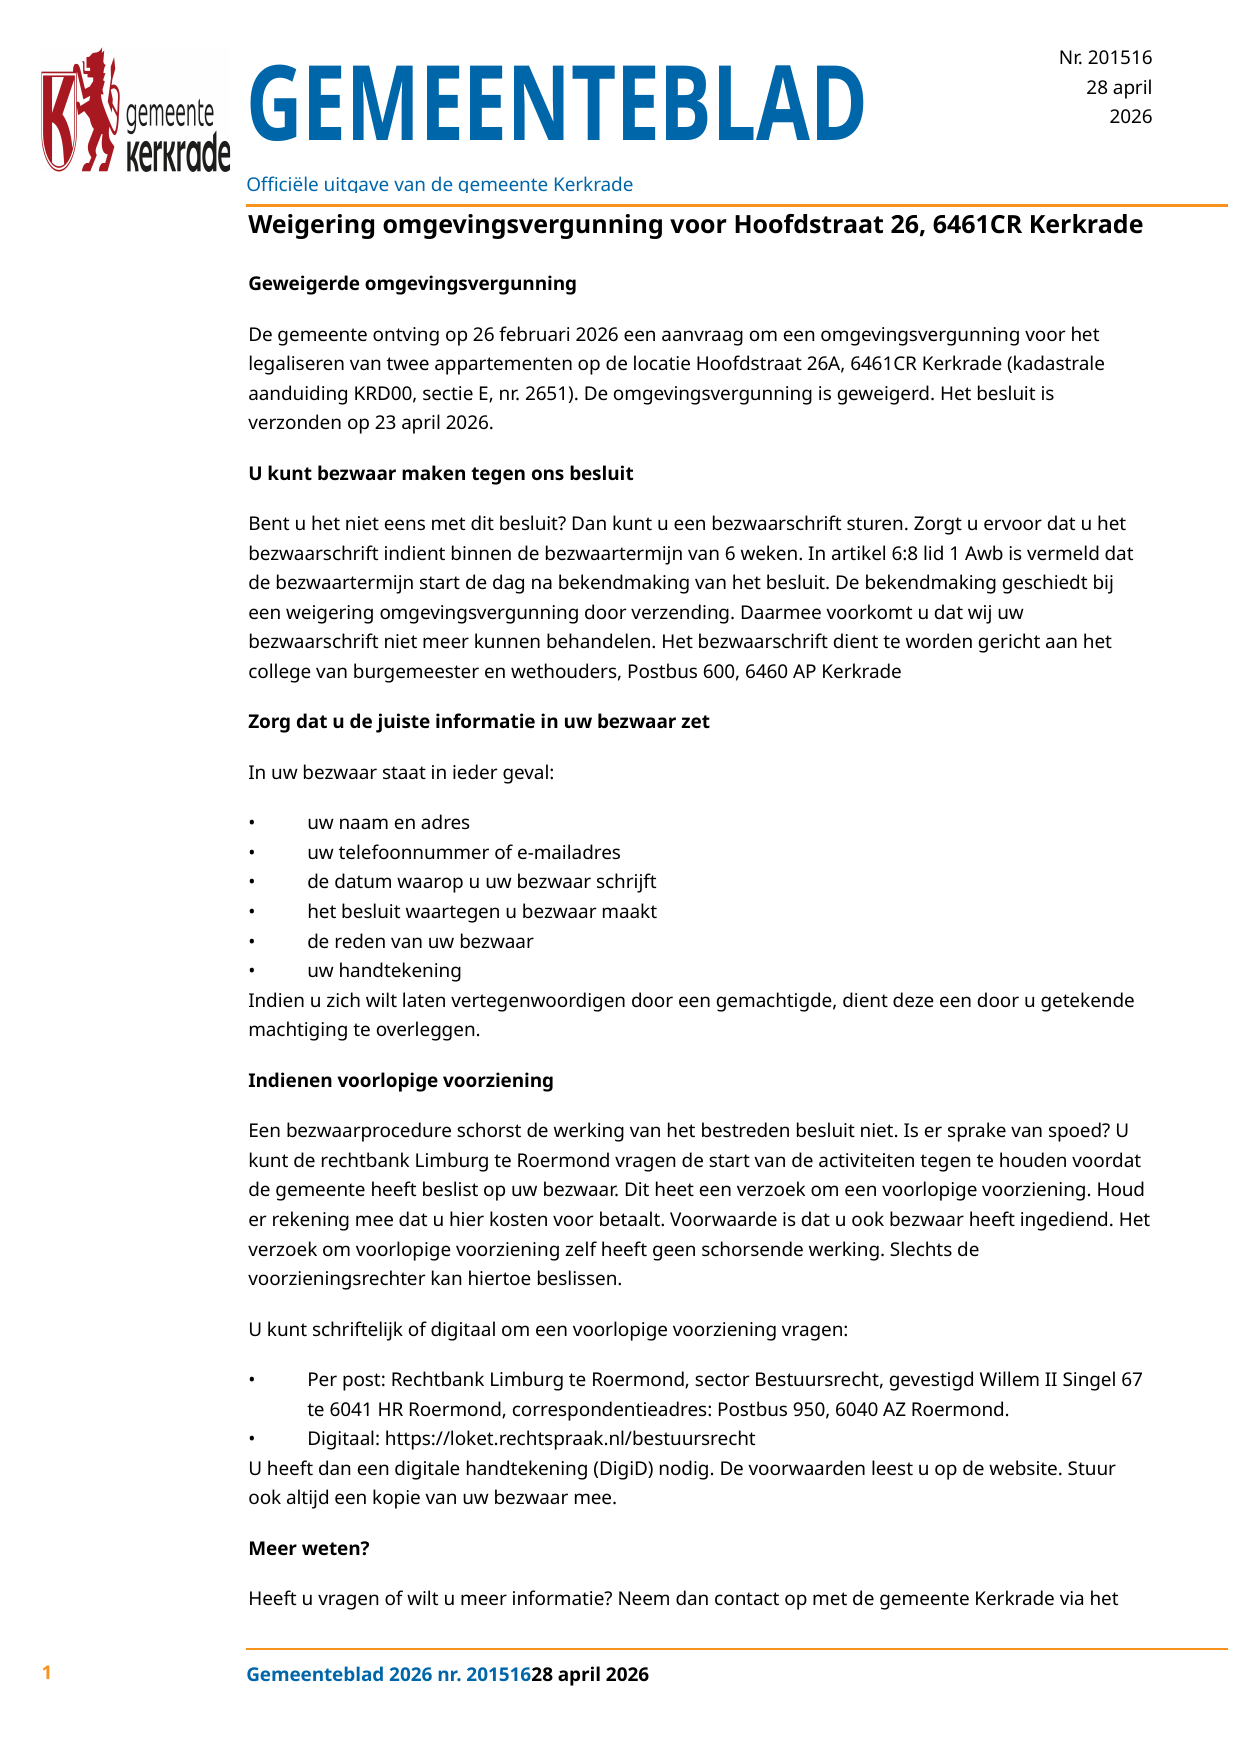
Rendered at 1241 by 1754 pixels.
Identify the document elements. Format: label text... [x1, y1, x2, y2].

text Weigering omgevingsvergunning voor Hoofdstraat 26, 6461CR Kerkrade [248, 207, 1152, 241]
list Per post: Rechtbank Limburg te Roermond, sector Bestuursrecht, gevestigd Willem II Singel 67 te 6041 HR Roermond, correspondentieadres: Postbus 950, 6040 AZ Roermond. [248, 1366, 1152, 1421]
text U heeft dan een digitale handtekening (DigiD) nodig. De voorwaarden leest u op de website. Stuur ook altijd een kopie van uw bezwaar mee. [248, 1455, 1152, 1510]
text Indienen voorlopige voorziening [248, 1067, 1152, 1093]
text Indien u zich wilt laten vertegenwoordigen door een gemachtigde, dient deze een door u getekende machtiging te overleggen. [248, 987, 1152, 1042]
list uw naam en adres [248, 809, 1152, 835]
text U kunt bezwaar maken tegen ons besluit [248, 460, 1152, 486]
text Zorg dat u de juiste informatie in uw bezwaar zet [248, 709, 1152, 734]
text Een bezwaarprocedure schorst de werking van het bestreden besluit niet. Is er sprake van spoed? U kunt de rechtbank Limburg te Roermond vragen de start van de activiteiten tegen te houden voordat de gemeente heeft beslist op uw bezwaar. Dit heet een verzoek om een voorlopige voorziening. Houd er rekening mee dat u hier kosten voor betaalt. Voorwaarde is dat u ook bezwaar heeft ingediend. Het verzoek om voorlopige voorziening zelf heeft geen schorsende werking. Slechts de voorzieningsrechter kan hiertoe beslissen. [248, 1117, 1152, 1291]
text U kunt schriftelijk of digitaal om een voorlopige voorziening vragen: [248, 1316, 1152, 1341]
list uw handtekening [248, 957, 1152, 983]
text De gemeente ontving op 26 februari 2026 een aanvraag om een omgevingsvergunning voor het legaliseren van twee appartementen op de locatie Hoofdstraat 26A, 6461CR Kerkrade (kadastrale aanduiding KRD00, sectie E, nr. 2651). De omgevingsvergunning is geweigerd. Het besluit is verzonden op 23 april 2026. [248, 321, 1152, 435]
text In uw bezwaar staat in ieder geval: [248, 759, 1152, 785]
list uw telefoonnummer of e-mailadres [248, 839, 1152, 865]
list Digitaal: https://loket.rechtspraak.nl/bestuursrecht [248, 1425, 1152, 1451]
list de reden van uw bezwaar [248, 928, 1152, 953]
picture [41, 47, 231, 172]
text Bent u het niet eens met dit besluit? Dan kunt u een bezwaarschrift sturen. Zorgt u ervoor dat u het bezwaarschrift indient binnen de bezwaartermijn van 6 weken. In artikel 6:8 lid 1 Awb is vermeld dat de bezwaartermijn start de dag na bekendmaking van het besluit. De bekendmaking geschiedt bij een weigering omgevingsvergunning door verzending. Daarmee voorkomt u dat wij uw bezwaarschrift niet meer kunnen behandelen. Het bezwaarschrift dient te worden gericht aan het college van burgemeester en wethouders, Postbus 600, 6460 AP Kerkrade [248, 510, 1152, 684]
list het besluit waartegen u bezwaar maakt [248, 898, 1152, 924]
text Geweigerde omgevingsvergunning [248, 270, 1152, 296]
list de datum waarop u uw bezwaar schrijft [248, 869, 1152, 894]
text Meer weten? [248, 1535, 1152, 1561]
text Heeft u vragen of wilt u meer informatie? Neem dan contact op met de gemeente Kerkrade via het [248, 1585, 1152, 1611]
